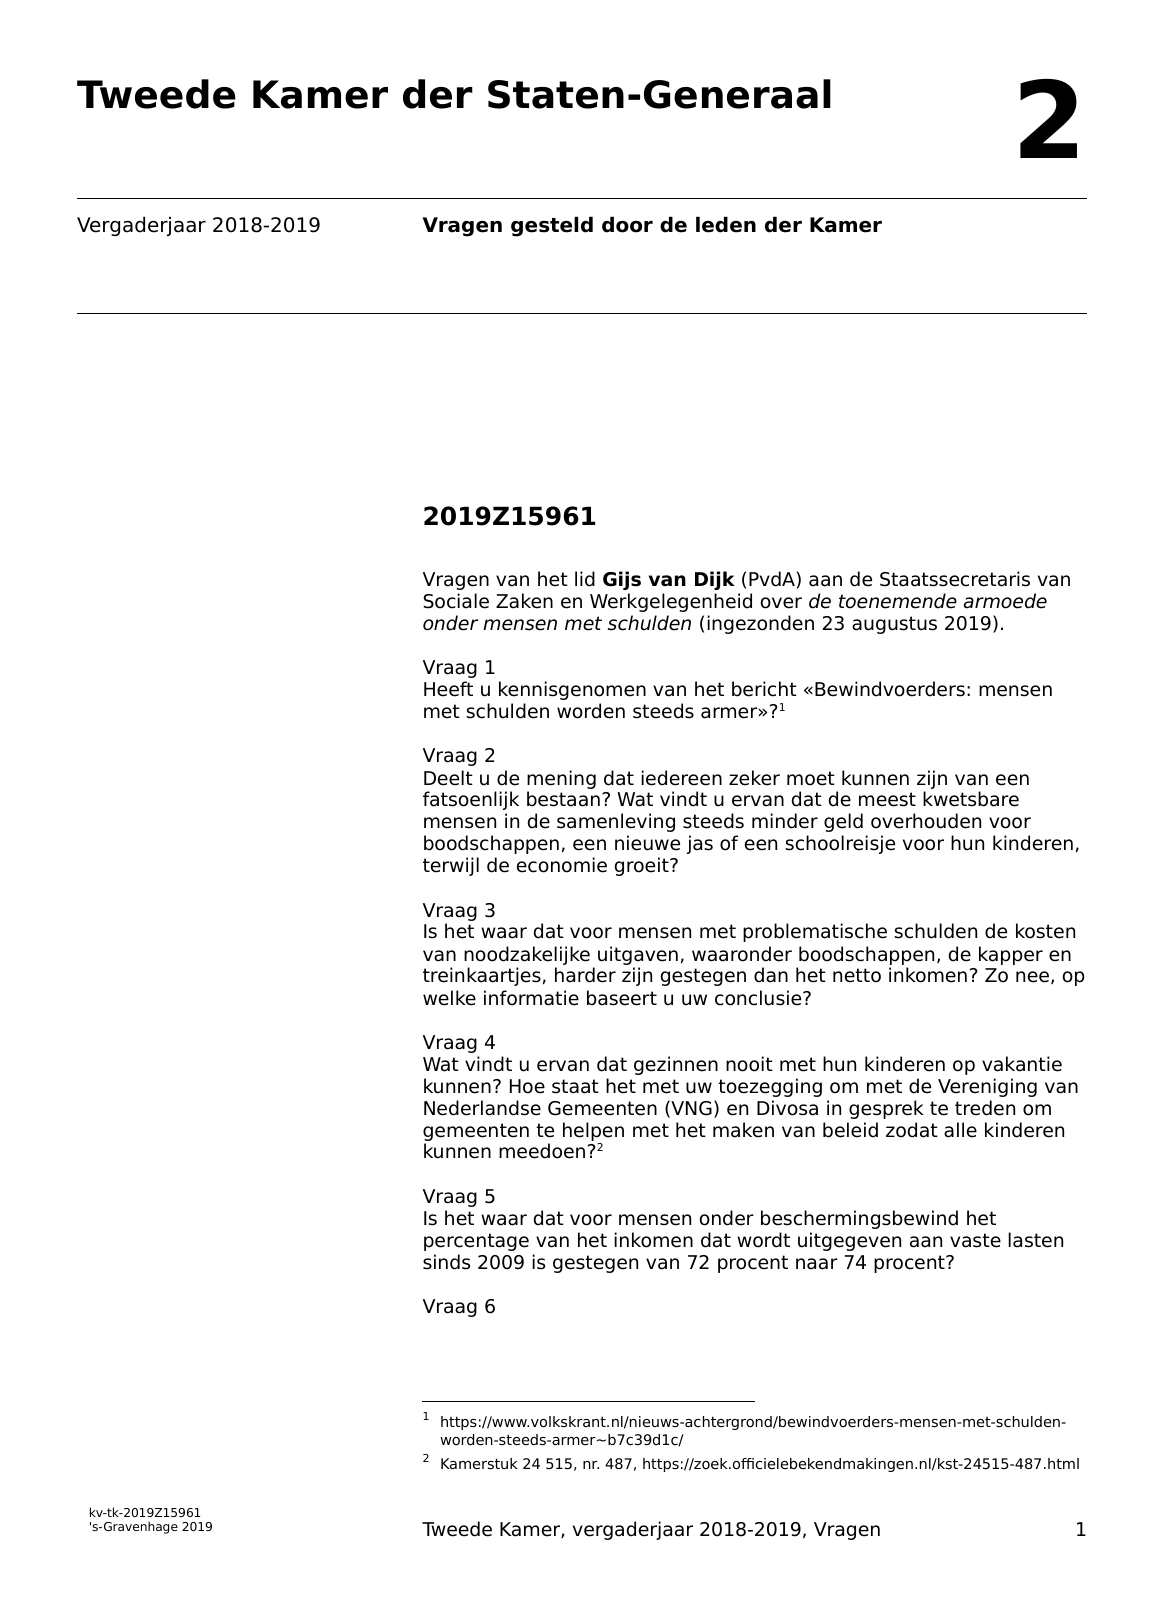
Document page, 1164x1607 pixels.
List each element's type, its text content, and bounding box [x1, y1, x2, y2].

text Vraag 6 [422, 1296, 1087, 1318]
text Is het waar dat voor mensen onder beschermingsbewind het percentage van het inkomen dat wordt uitgegeven aan vaste lasten sinds 2009 is gestegen van 72 procent naar 74 procent? [422, 1208, 1087, 1273]
table_cell Vergaderjaar 2018-2019 [77, 199, 422, 313]
table_header Tweede Kamer der Staten-Generaal [77, 59, 886, 198]
text Vraag 1 [422, 657, 1087, 679]
table_header 2 [886, 59, 1087, 198]
text Kamerstuk 24 515, nr. 487, https://zoek.officielebekendmakingen.nl/kst-24515-487.html [422, 1452, 1087, 1474]
text Vraag 5 [422, 1186, 1087, 1208]
text 's-Gravenhage 2019 [88, 1520, 323, 1534]
text Deelt u de mening dat iedereen zeker moet kunnen zijn van een fatsoenlijk bestaan? Wat vindt u ervan dat de meest kwetsbare mensen in de samenleving steeds minder geld overhouden voor boodschappen, een nieuwe jas of een schoolreisje voor hun kinderen, terwijl de economie groeit? [422, 767, 1087, 877]
text Vraag 2 [422, 745, 1087, 767]
text kv-tk-2019Z15961 [88, 1506, 323, 1520]
text Is het waar dat voor mensen met problematische schulden de kosten van noodzakelijke uitgaven, waaronder boodschappen, de kapper en treinkaartjes, harder zijn gestegen dan het netto inkomen? Zo nee, op welke informatie baseert u uw conclusie? [422, 921, 1087, 1009]
text Vraag 4 [422, 1032, 1087, 1053]
text Wat vindt u ervan dat gezinnen nooit met hun kinderen op vakantie kunnen? Hoe staat het met uw toezegging om met de Vereniging van Nederlandse Gemeenten (VNG) en Divosa in gesprek te treden om gemeenten te helpen met het maken van beleid zodat alle kinderen kunnen meedoen? [422, 1053, 1087, 1163]
text Heeft u kennisgenomen van het bericht «Bewindvoerders: mensen met schulden worden steeds armer»? [422, 679, 1087, 723]
text https://www.volkskrant.nl/nieuws-achtergrond/bewindvoerders-mensen-met-schulden-worden-steeds-armer~b7c39d1c/ [422, 1410, 1087, 1449]
text 2019Z15961 [422, 502, 1087, 531]
text Vragen van het lid Gijs van Dijk (PvdA) aan de Staatssecretaris van Sociale Zaken en Werkgelegenheid over de toenemende armoede onder mensen met schulden (ingezonden 23 augustus 2019). [422, 569, 1087, 635]
table_cell Vragen gesteld door de leden der Kamer [422, 199, 1087, 313]
text Vraag 3 [422, 899, 1087, 921]
